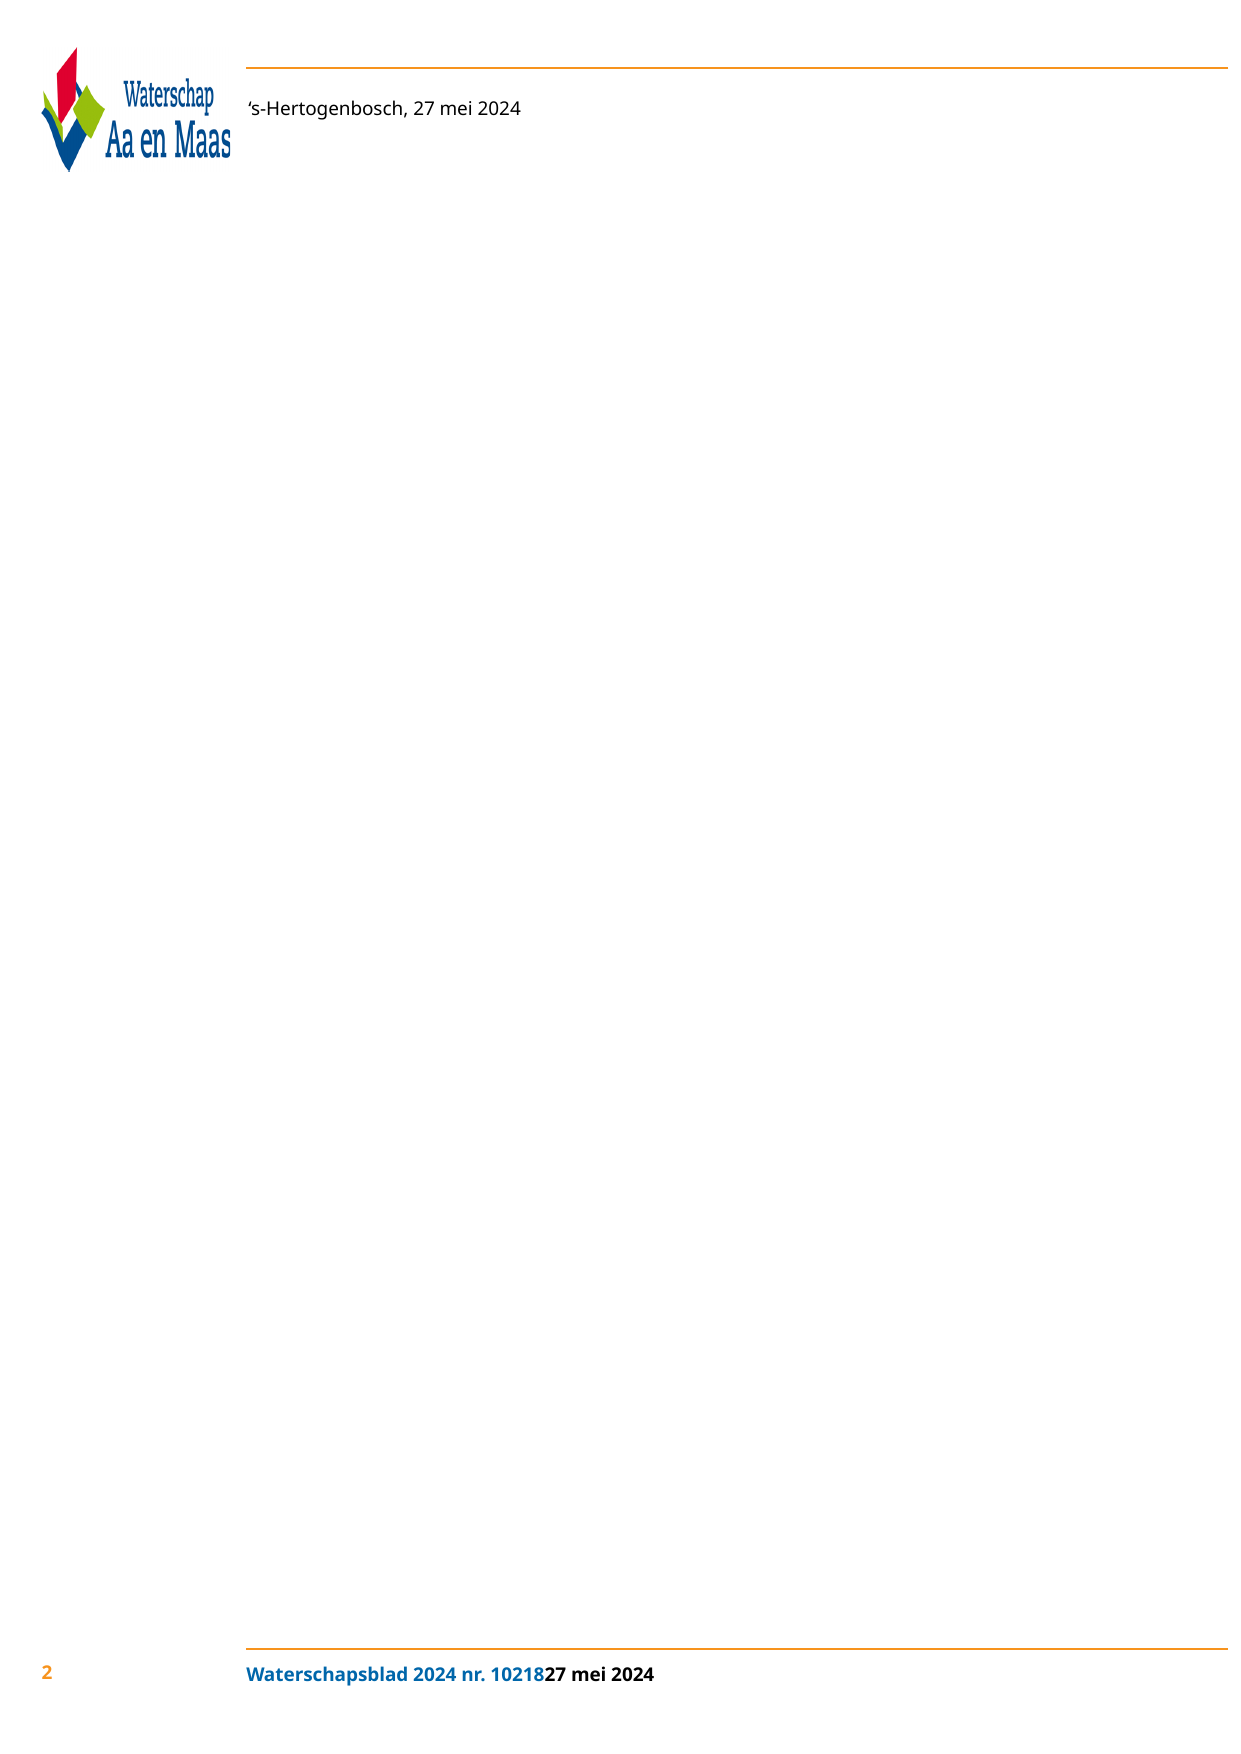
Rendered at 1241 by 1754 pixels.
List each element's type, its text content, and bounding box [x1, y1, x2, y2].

picture [41, 47, 231, 172]
text ‘s-Hertogenbosch, 27 mei 2024 [248, 95, 1152, 121]
